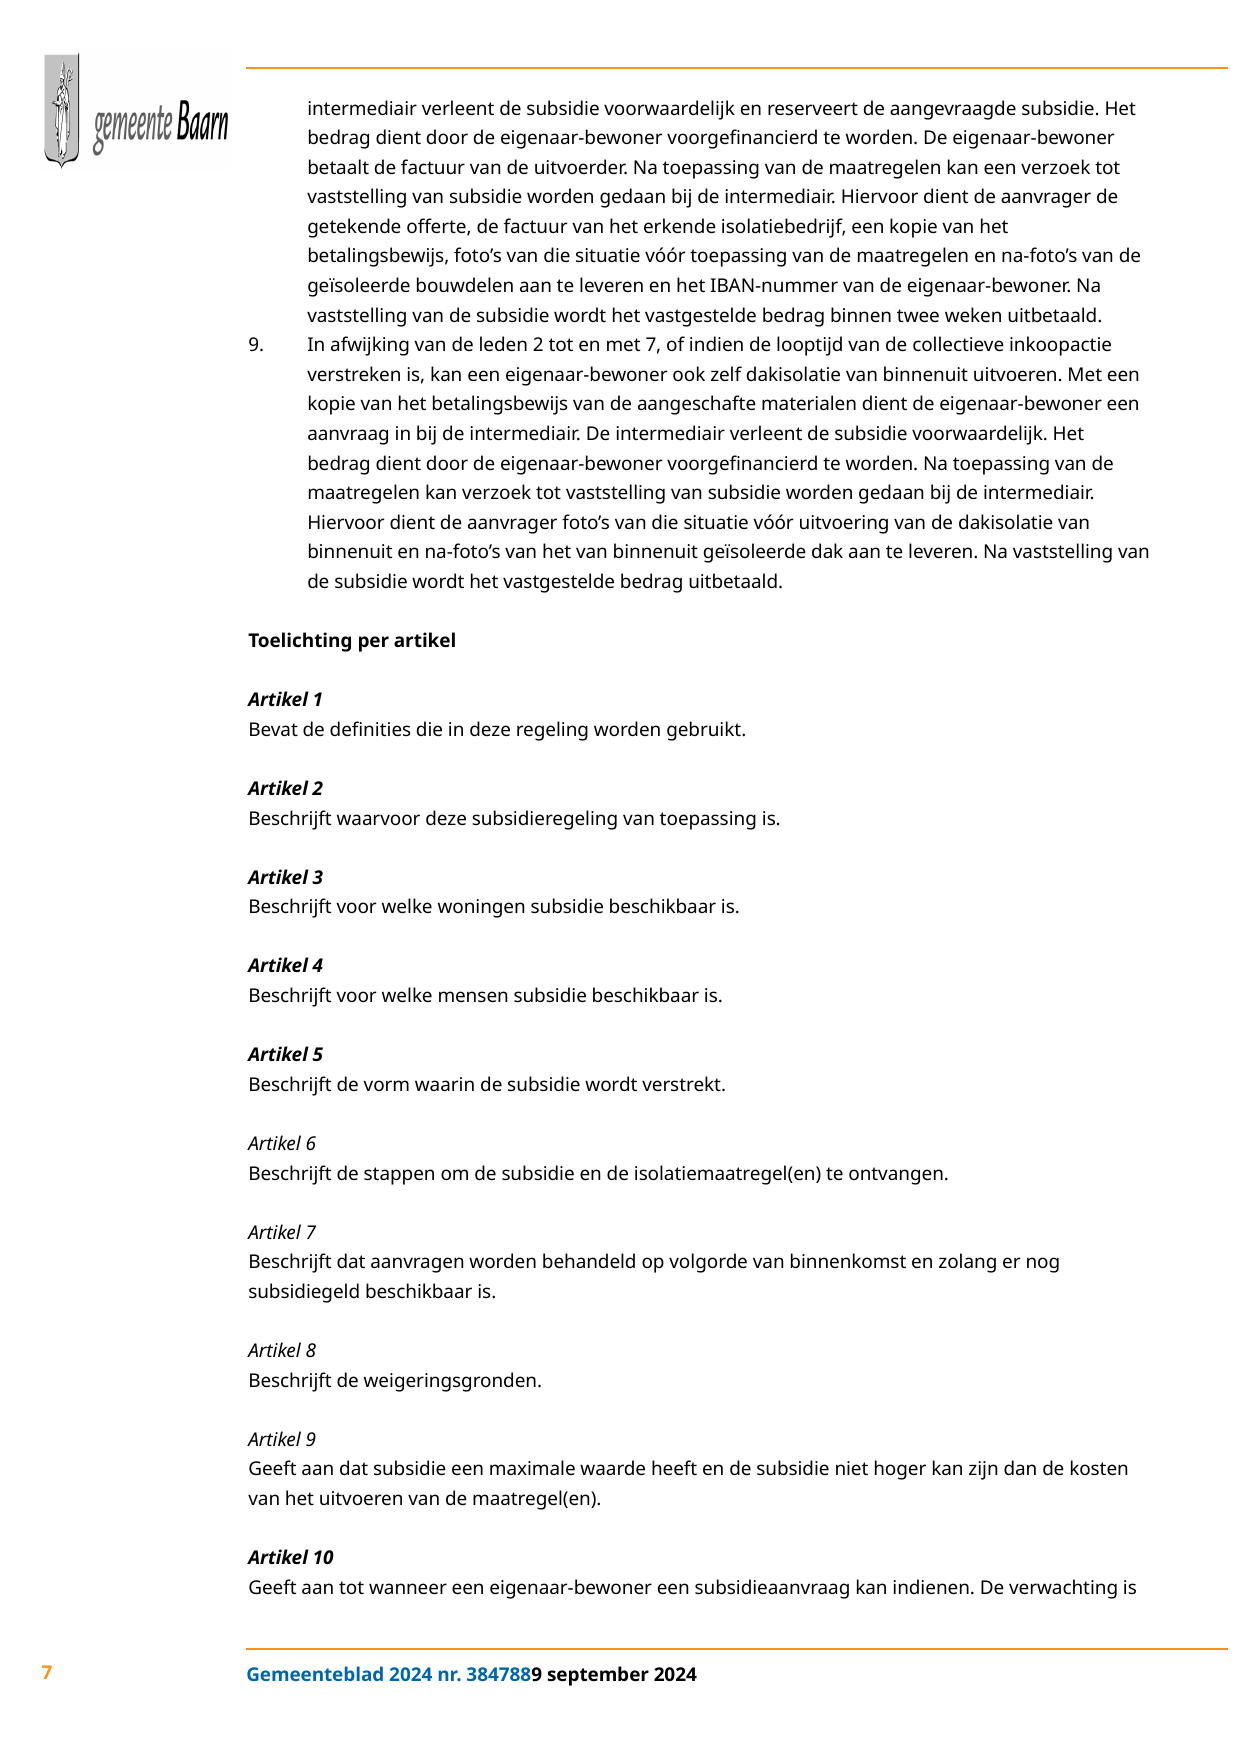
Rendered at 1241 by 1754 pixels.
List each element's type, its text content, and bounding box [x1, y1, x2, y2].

picture [41, 47, 231, 172]
text Beschrijft waarvoor deze subsidieregeling van toepassing is. [248, 805, 1152, 831]
text Artikel 10 [248, 1544, 1152, 1570]
text Beschrijft voor welke woningen subsidie beschikbaar is. [248, 893, 1152, 919]
text Beschrijft voor welke mensen subsidie beschikbaar is. [248, 982, 1152, 1008]
text Bevat de definities die in deze regeling worden gebruikt. [248, 716, 1152, 742]
text Artikel 6 [248, 1130, 1152, 1156]
text Geeft aan dat subsidie een maximale waarde heeft en de subsidie niet hoger kan zijn dan de kosten van het uitvoeren van de maatregel(en). [248, 1456, 1152, 1511]
text Artikel 8 [248, 1337, 1152, 1363]
text Beschrijft de vorm waarin de subsidie wordt verstrekt. [248, 1071, 1152, 1097]
text Artikel 3 [248, 864, 1152, 890]
text Artikel 9 [248, 1426, 1152, 1452]
text Artikel 4 [248, 953, 1152, 978]
text Beschrijft de weigeringsgronden. [248, 1367, 1152, 1393]
text Artikel 2 [248, 775, 1152, 801]
list intermediair verleent de subsidie voorwaardelijk en reserveert de aangevraagde subsidie. Het bedrag dient door de eigenaar-bewoner voorgefinancierd te worden. De eigenaar-bewoner betaalt de factuur van de uitvoerder. Na toepassing van de maatregelen kan een verzoek tot vaststelling van subsidie worden gedaan bij de intermediair. Hiervoor dient de aanvrager de getekende offerte, de factuur van het erkende isolatiebedrijf, een kopie van het betalingsbewijs, foto’s van die situatie vóór toepassing van de maatregelen en na-foto’s van de geïsoleerde bouwdelen aan te leveren en het IBAN-nummer van de eigenaar-bewoner. Na vaststelling van de subsidie wordt het vastgestelde bedrag binnen twee weken uitbetaald.​​ [248, 95, 1152, 328]
text Beschrijft dat aanvragen worden behandeld op volgorde van binnenkomst en zolang er nog subsidiegeld beschikbaar is. [248, 1248, 1152, 1304]
text Artikel 7 [248, 1219, 1152, 1245]
text Toelichting per artikel [248, 627, 1152, 653]
list In afwijking van de leden 2 tot en met 7, of indien de looptijd van de collectieve inkoopactie verstreken is, kan een eigenaar-bewoner ook zelf dakisolatie van binnenuit uitvoeren. Met een kopie van het betalingsbewijs van de aangeschafte materialen dient de eigenaar-bewoner een aanvraag in bij de intermediair. De intermediair verleent de subsidie voorwaardelijk. Het bedrag dient door de eigenaar-bewoner voorgefinancierd te worden. Na toepassing van de maatregelen kan verzoek tot vaststelling van subsidie worden gedaan bij de intermediair. Hiervoor dient de aanvrager foto’s van die situatie vóór uitvoering van de dakisolatie van binnenuit en na-foto’s van het van binnenuit geïsoleerde dak aan te leveren. Na vaststelling van de subsidie wordt het vastgestelde bedrag uitbetaald.​​ [248, 331, 1152, 594]
text Artikel 5 [248, 1041, 1152, 1067]
text Beschrijft de stappen om de subsidie en de isolatiemaatregel(en) te ontvangen. [248, 1160, 1152, 1186]
text Artikel 1 [248, 686, 1152, 712]
text Geeft aan tot wanneer een eigenaar-bewoner een subsidieaanvraag kan indienen. De verwachting is [248, 1574, 1152, 1600]
